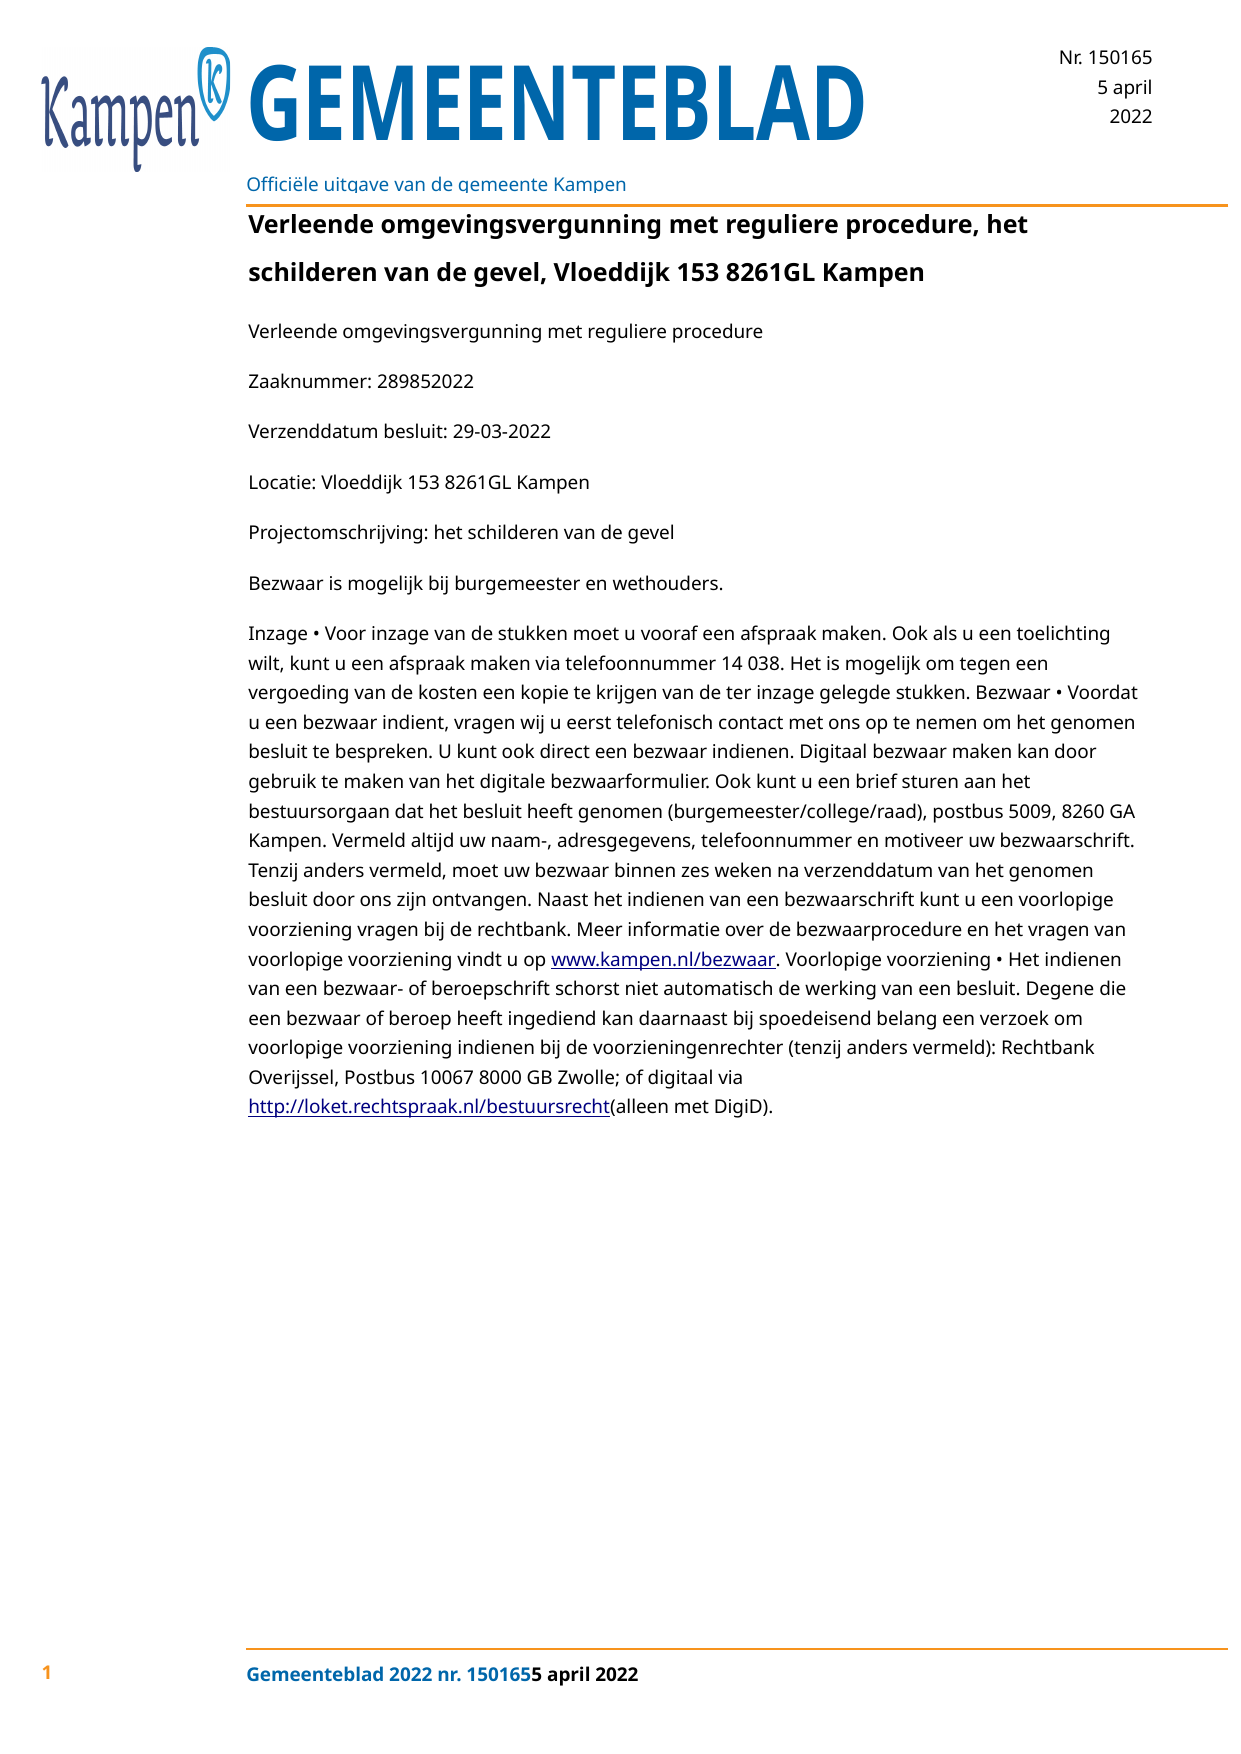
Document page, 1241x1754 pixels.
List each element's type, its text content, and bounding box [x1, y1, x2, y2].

picture [41, 47, 231, 172]
text Verleende omgevingsvergunning met reguliere procedure, het schilderen van de gevel, Vloeddijk 153 8261GL Kampen [248, 207, 1152, 288]
text Zaaknummer: 289852022 [248, 368, 1152, 394]
text Verleende omgevingsvergunning met reguliere procedure [248, 318, 1152, 344]
text Locatie: Vloeddijk 153 8261GL Kampen [248, 469, 1152, 495]
text Inzage • Voor inzage van de stukken moet u vooraf een afspraak maken. Ook als u een toelichting wilt, kunt u een afspraak maken via telefoonnummer 14 038. Het is mogelijk om tegen een vergoeding van de kosten een kopie te krijgen van de ter inzage gelegde stukken. Bezwaar • Voordat u een bezwaar indient, vragen wij u eerst telefonisch contact met ons op te nemen om het genomen besluit te bespreken. U kunt ook direct een bezwaar indienen. Digitaal bezwaar maken kan door gebruik te maken van het digitale bezwaarformulier. Ook kunt u een brief sturen aan het bestuursorgaan dat het besluit heeft genomen (burgemeester/college/raad), postbus 5009, 8260 GA Kampen. Vermeld altijd uw naam-, adresgegevens, telefoonnummer en motiveer uw bezwaarschrift. Tenzij anders vermeld, moet uw bezwaar binnen zes weken na verzenddatum van het genomen besluit door ons zijn ontvangen. Naast het indienen van een bezwaarschrift kunt u een voorlopige voorziening vragen bij de rechtbank. Meer informatie over de bezwaarprocedure en het vragen van voorlopige voorziening vindt u op www.kampen.nl/bezwaar. Voorlopige voorziening • Het indienen van een bezwaar- of beroepschrift schorst niet automatisch de werking van een besluit. Degene die een bezwaar of beroep heeft ingediend kan daarnaast bij spoedeisend belang een verzoek om voorlopige voorziening indienen bij de voorzieningenrechter (tenzij anders vermeld): Rechtbank Overijssel, Postbus 10067 8000 GB Zwolle; of digitaal via http://loket.rechtspraak.nl/bestuursrecht(alleen met DigiD). [248, 620, 1152, 1119]
text Bezwaar is mogelijk bij burgemeester en wethouders. [248, 570, 1152, 596]
text Projectomschrijving: het schilderen van de gevel [248, 519, 1152, 545]
text Verzenddatum besluit: 29-03-2022 [248, 419, 1152, 444]
